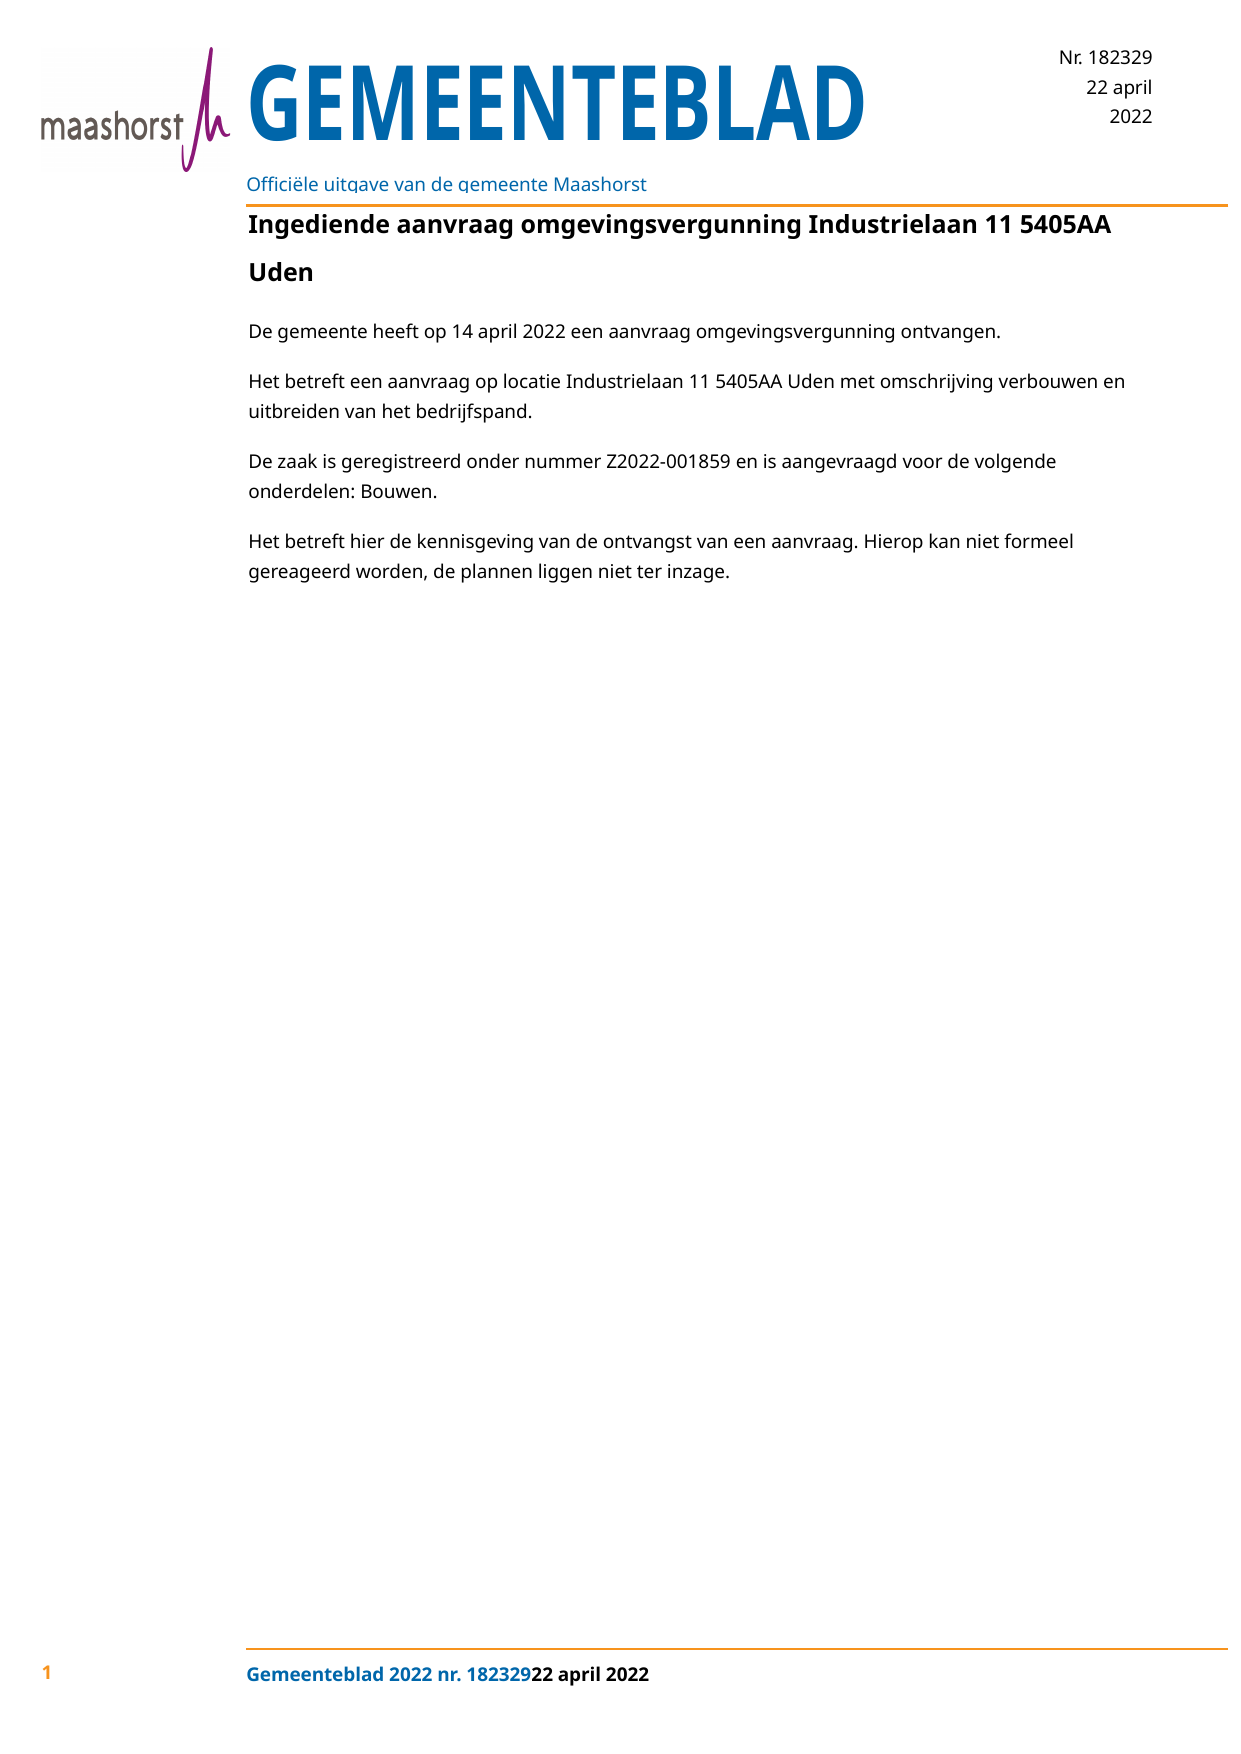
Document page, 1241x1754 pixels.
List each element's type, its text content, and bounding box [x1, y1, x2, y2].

text Het betreft een aanvraag op locatie Industrielaan 11 5405AA Uden met omschrijving verbouwen en uitbreiden van het bedrijfspand. [248, 368, 1152, 424]
text Ingediende aanvraag omgevingsvergunning Industrielaan 11 5405AA Uden [248, 207, 1152, 288]
text Het betreft hier de kennisgeving van de ontvangst van een aanvraag. Hierop kan niet formeel gereageerd worden, de plannen liggen niet ter inzage. [248, 528, 1152, 584]
text De zaak is geregistreerd onder nummer Z2022-001859 en is aangevraagd voor de volgende onderdelen: Bouwen. [248, 448, 1152, 504]
picture [41, 47, 231, 172]
text De gemeente heeft op 14 april 2022 een aanvraag omgevingsvergunning ontvangen. [248, 318, 1152, 344]
